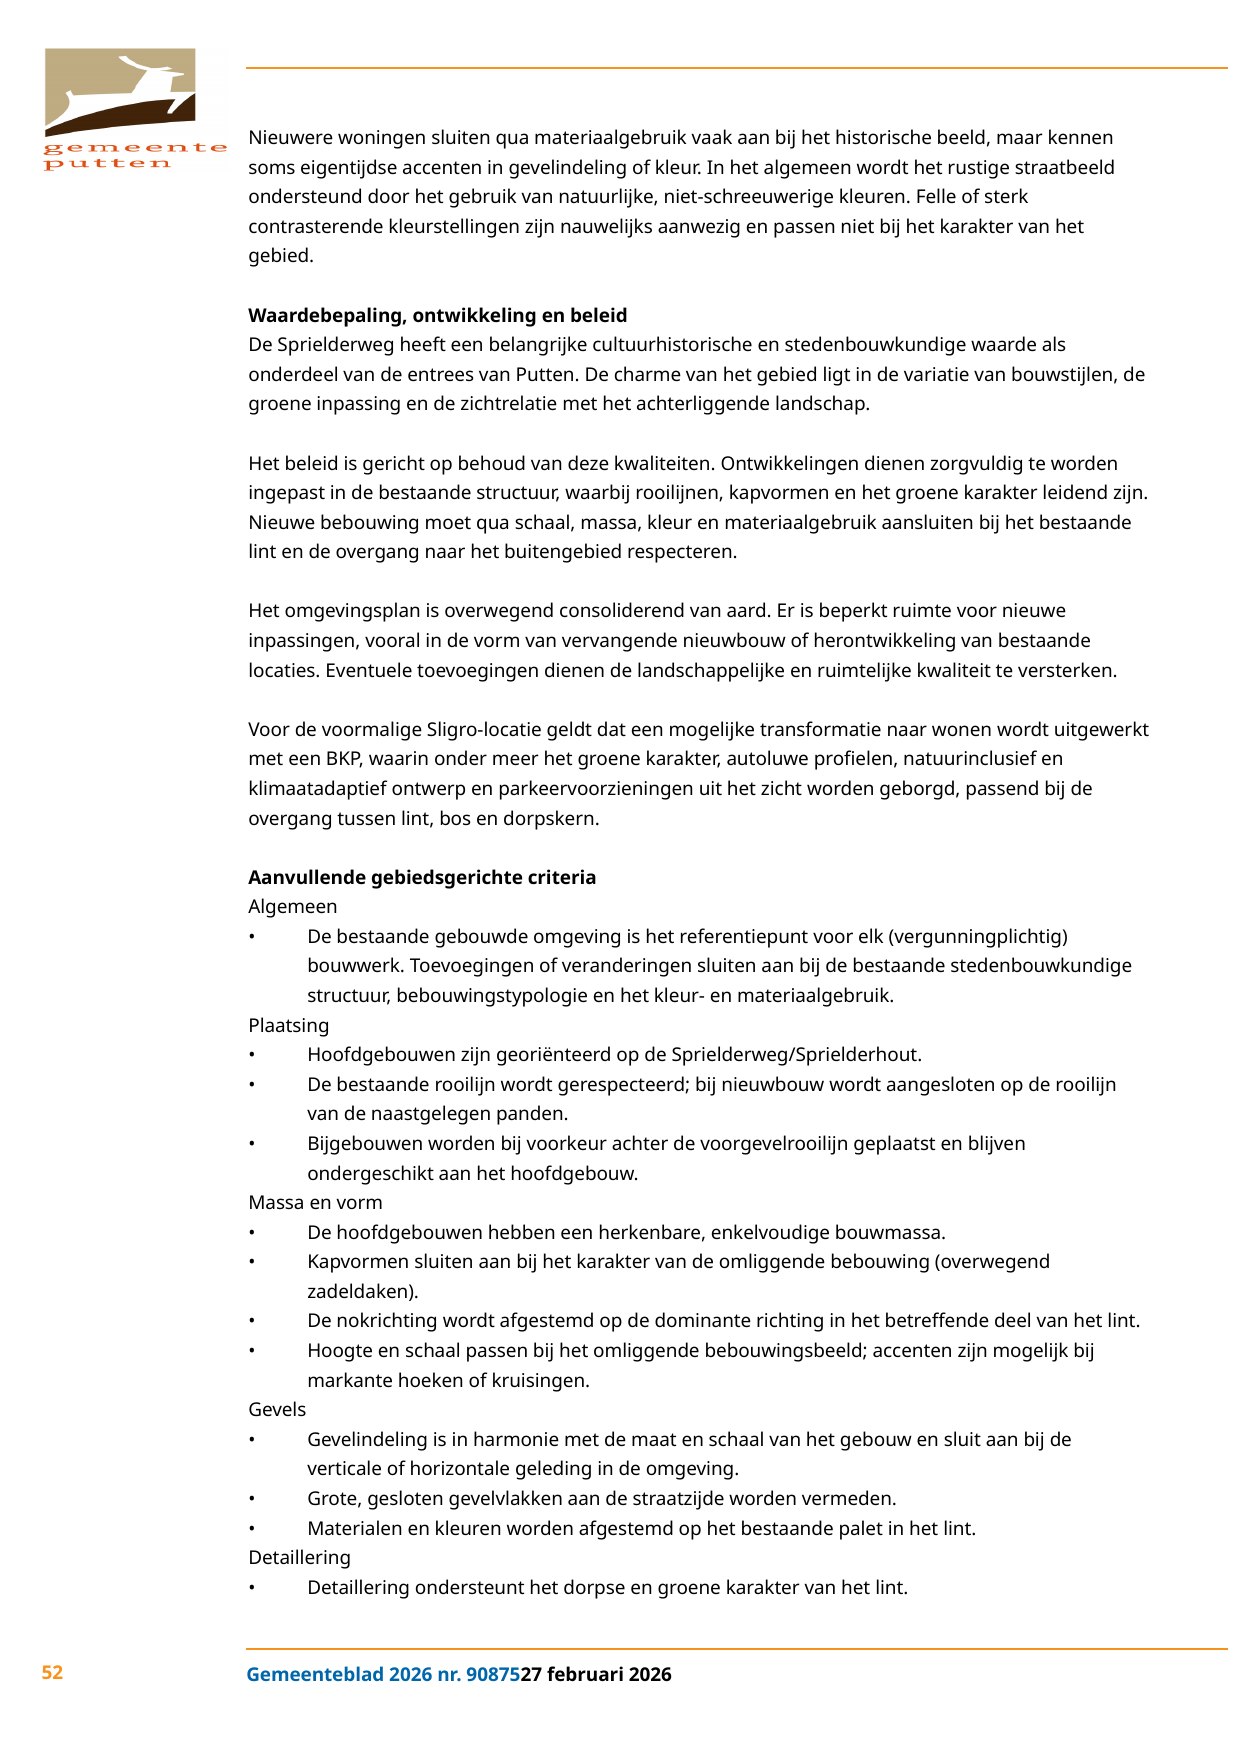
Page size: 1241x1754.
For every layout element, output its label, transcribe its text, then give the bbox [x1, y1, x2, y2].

text Gevels [248, 1396, 1152, 1422]
list Grote, gesloten gevelvlakken aan de straatzijde worden vermeden. [248, 1485, 1152, 1511]
text Aanvullende gebiedsgerichte criteria [248, 864, 1152, 890]
text Waardebepaling, ontwikkeling en beleid [248, 302, 1152, 328]
text Detaillering [248, 1544, 1152, 1570]
list Gevelindeling is in harmonie met de maat en schaal van het gebouw en sluit aan bij de verticale of horizontale geleding in de omgeving. [248, 1426, 1152, 1481]
text Voor de voormalige Sligro-locatie geldt dat een mogelijke transformatie naar wonen wordt uitgewerkt met een BKP, waarin onder meer het groene karakter, autoluwe profielen, natuurinclusief en klimaatadaptief ontwerp en parkeervoorzieningen uit het zicht worden geborgd, passend bij de overgang tussen lint, bos en dorpskern. [248, 716, 1152, 831]
text Massa en vorm [248, 1189, 1152, 1215]
text Nieuwere woningen sluiten qua materiaalgebruik vaak aan bij het historische beeld, maar kennen soms eigentijdse accenten in gevelindeling of kleur. In het algemeen wordt het rustige straatbeeld ondersteund door het gebruik van natuurlijke, niet-schreeuwerige kleuren. Felle of sterk contrasterende kleurstellingen zijn nauwelijks aanwezig en passen niet bij het karakter van het gebied. [248, 124, 1152, 268]
text De Sprielderweg heeft een belangrijke cultuurhistorische en stedenbouwkundige waarde als onderdeel van de entrees van Putten. De charme van het gebied ligt in de variatie van bouwstijlen, de groene inpassing en de zichtrelatie met het achterliggende landschap. [248, 331, 1152, 416]
list Materialen en kleuren worden afgestemd op het bestaande palet in het lint. [248, 1515, 1152, 1541]
list Kapvormen sluiten aan bij het karakter van de omliggende bebouwing (overwegend zadeldaken). [248, 1248, 1152, 1304]
list De bestaande rooilijn wordt gerespecteerd; bij nieuwbouw wordt aangesloten op de rooilijn van de naastgelegen panden. [248, 1071, 1152, 1126]
list Bijgebouwen worden bij voorkeur achter de voorgevelrooilijn geplaatst en blijven ondergeschikt aan het hoofdgebouw. [248, 1130, 1152, 1186]
list De nokrichting wordt afgestemd op de dominante richting in het betreffende deel van het lint. [248, 1308, 1152, 1333]
list Detaillering ondersteunt het dorpse en groene karakter van het lint. [248, 1574, 1152, 1600]
text Het omgevingsplan is overwegend consoliderend van aard. Er is beperkt ruimte voor nieuwe inpassingen, vooral in de vorm van vervangende nieuwbouw of herontwikkeling van bestaande locaties. Eventuele toevoegingen dienen de landschappelijke en ruimtelijke kwaliteit te versterken. [248, 598, 1152, 683]
text Het beleid is gericht op behoud van deze kwaliteiten. Ontwikkelingen dienen zorgvuldig te worden ingepast in de bestaande structuur, waarbij rooilijnen, kapvormen en het groene karakter leidend zijn. Nieuwe bebouwing moet qua schaal, massa, kleur en materiaalgebruik aansluiten bij het bestaande lint en de overgang naar het buitengebied respecteren. [248, 450, 1152, 564]
text Plaatsing [248, 1012, 1152, 1038]
list De hoofdgebouwen hebben een herkenbare, enkelvoudige bouwmassa. [248, 1219, 1152, 1245]
picture [41, 47, 231, 172]
text Algemeen [248, 893, 1152, 919]
list Hoofdgebouwen zijn georiënteerd op de Sprielderweg/Sprielderhout. [248, 1041, 1152, 1067]
list De bestaande gebouwde omgeving is het referentiepunt voor elk (vergunningplichtig) bouwwerk. Toevoegingen of veranderingen sluiten aan bij de bestaande stedenbouwkundige structuur, bebouwingstypologie en het kleur- en materiaalgebruik. [248, 923, 1152, 1008]
list Hoogte en schaal passen bij het omliggende bebouwingsbeeld; accenten zijn mogelijk bij markante hoeken of kruisingen. [248, 1337, 1152, 1393]
